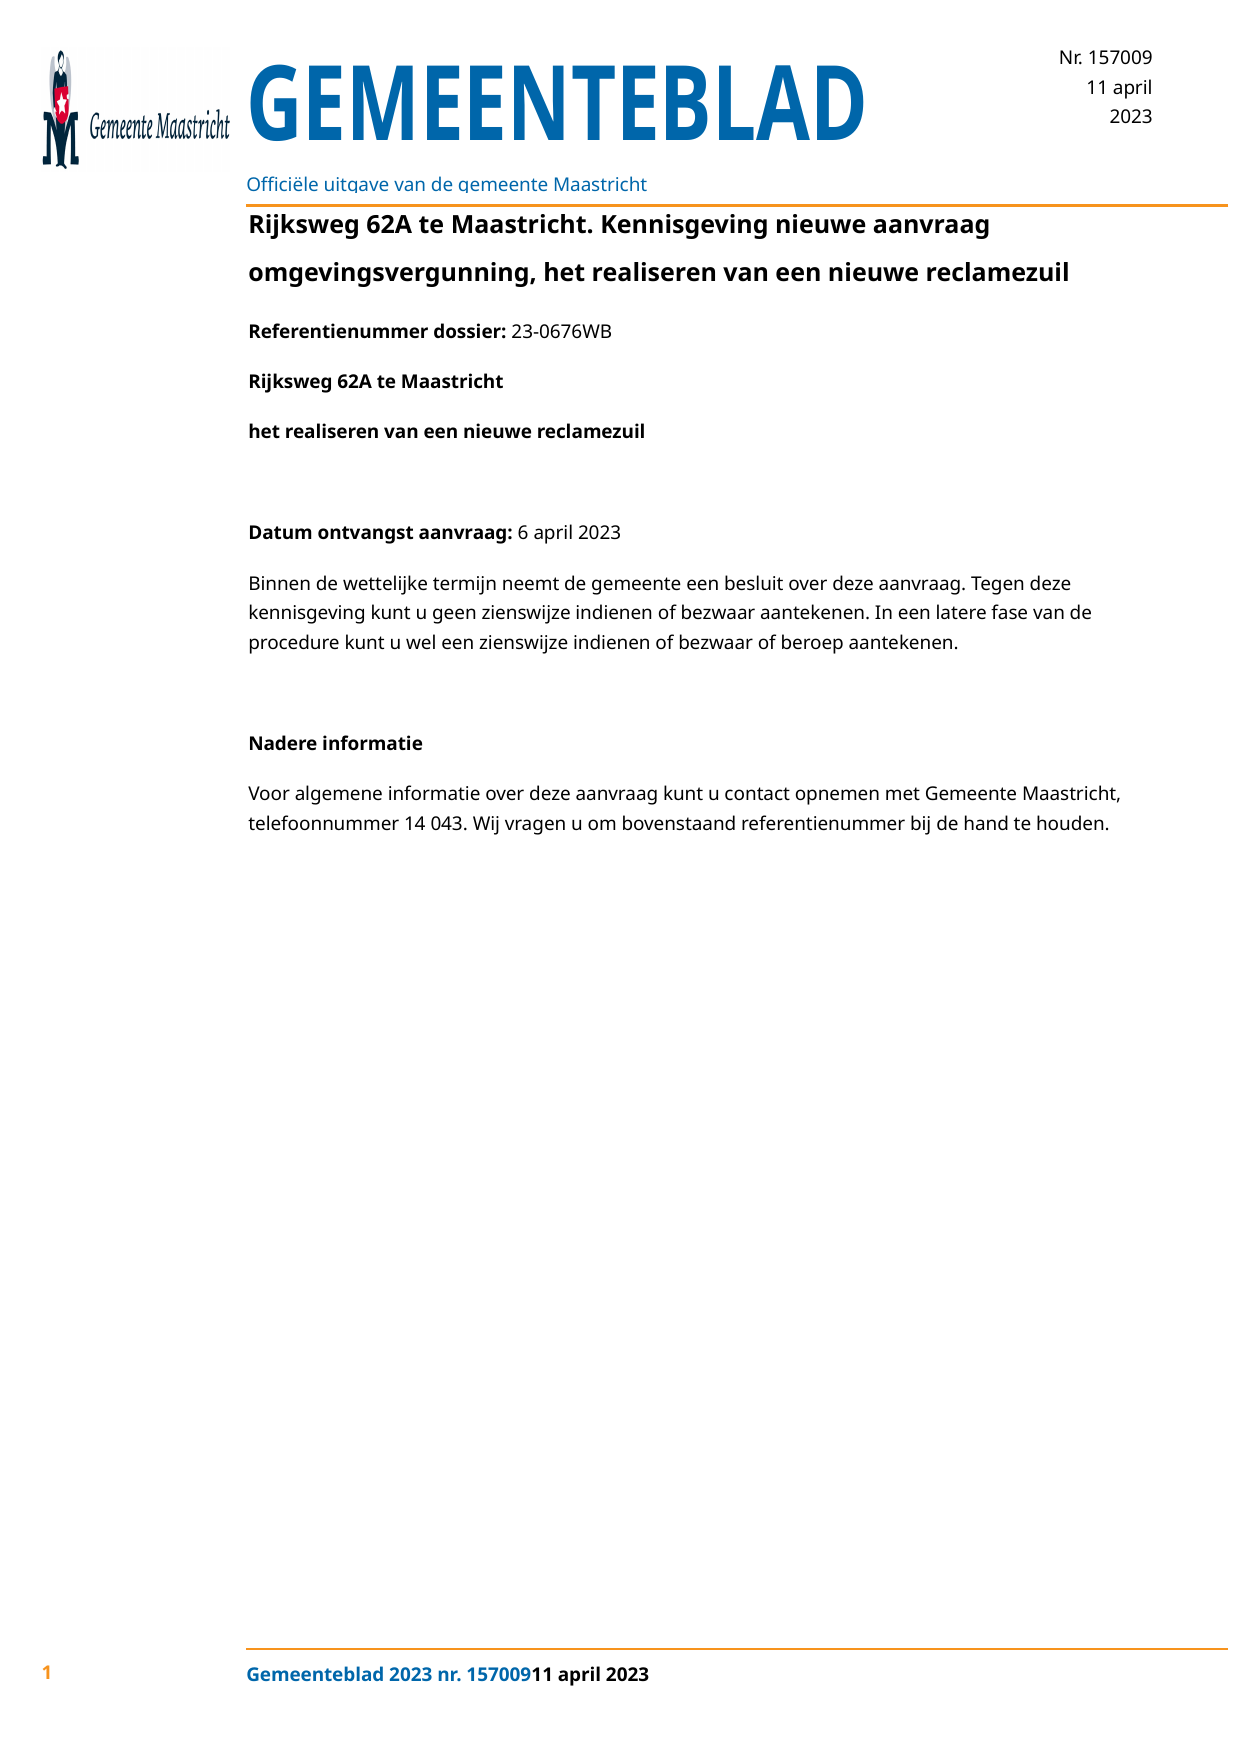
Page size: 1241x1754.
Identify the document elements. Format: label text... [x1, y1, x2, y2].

text Datum ontvangst aanvraag: 6 april 2023 [248, 519, 1152, 545]
text Voor algemene informatie over deze aanvraag kunt u contact opnemen met Gemeente Maastricht, telefoonnummer 14 043. Wij vragen u om bovenstaand referentienummer bij de hand te houden. [248, 780, 1152, 836]
text Binnen de wettelijke termijn neemt de gemeente een besluit over deze aanvraag. Tegen deze kennisgeving kunt u geen zienswijze indienen of bezwaar aantekenen. In een latere fase van de procedure kunt u wel een zienswijze indienen of bezwaar of beroep aantekenen. [248, 570, 1152, 655]
text Nadere informatie [248, 730, 1152, 756]
text Rijksweg 62A te Maastricht [248, 368, 1152, 394]
text Referentienummer dossier: 23-0676WB [248, 318, 1152, 344]
text Rijksweg 62A te Maastricht. Kennisgeving nieuwe aanvraag omgevingsvergunning, het realiseren van een nieuwe reclamezuil [248, 207, 1152, 288]
text het realiseren van een nieuwe reclamezuil [248, 419, 1152, 444]
picture [41, 47, 231, 172]
